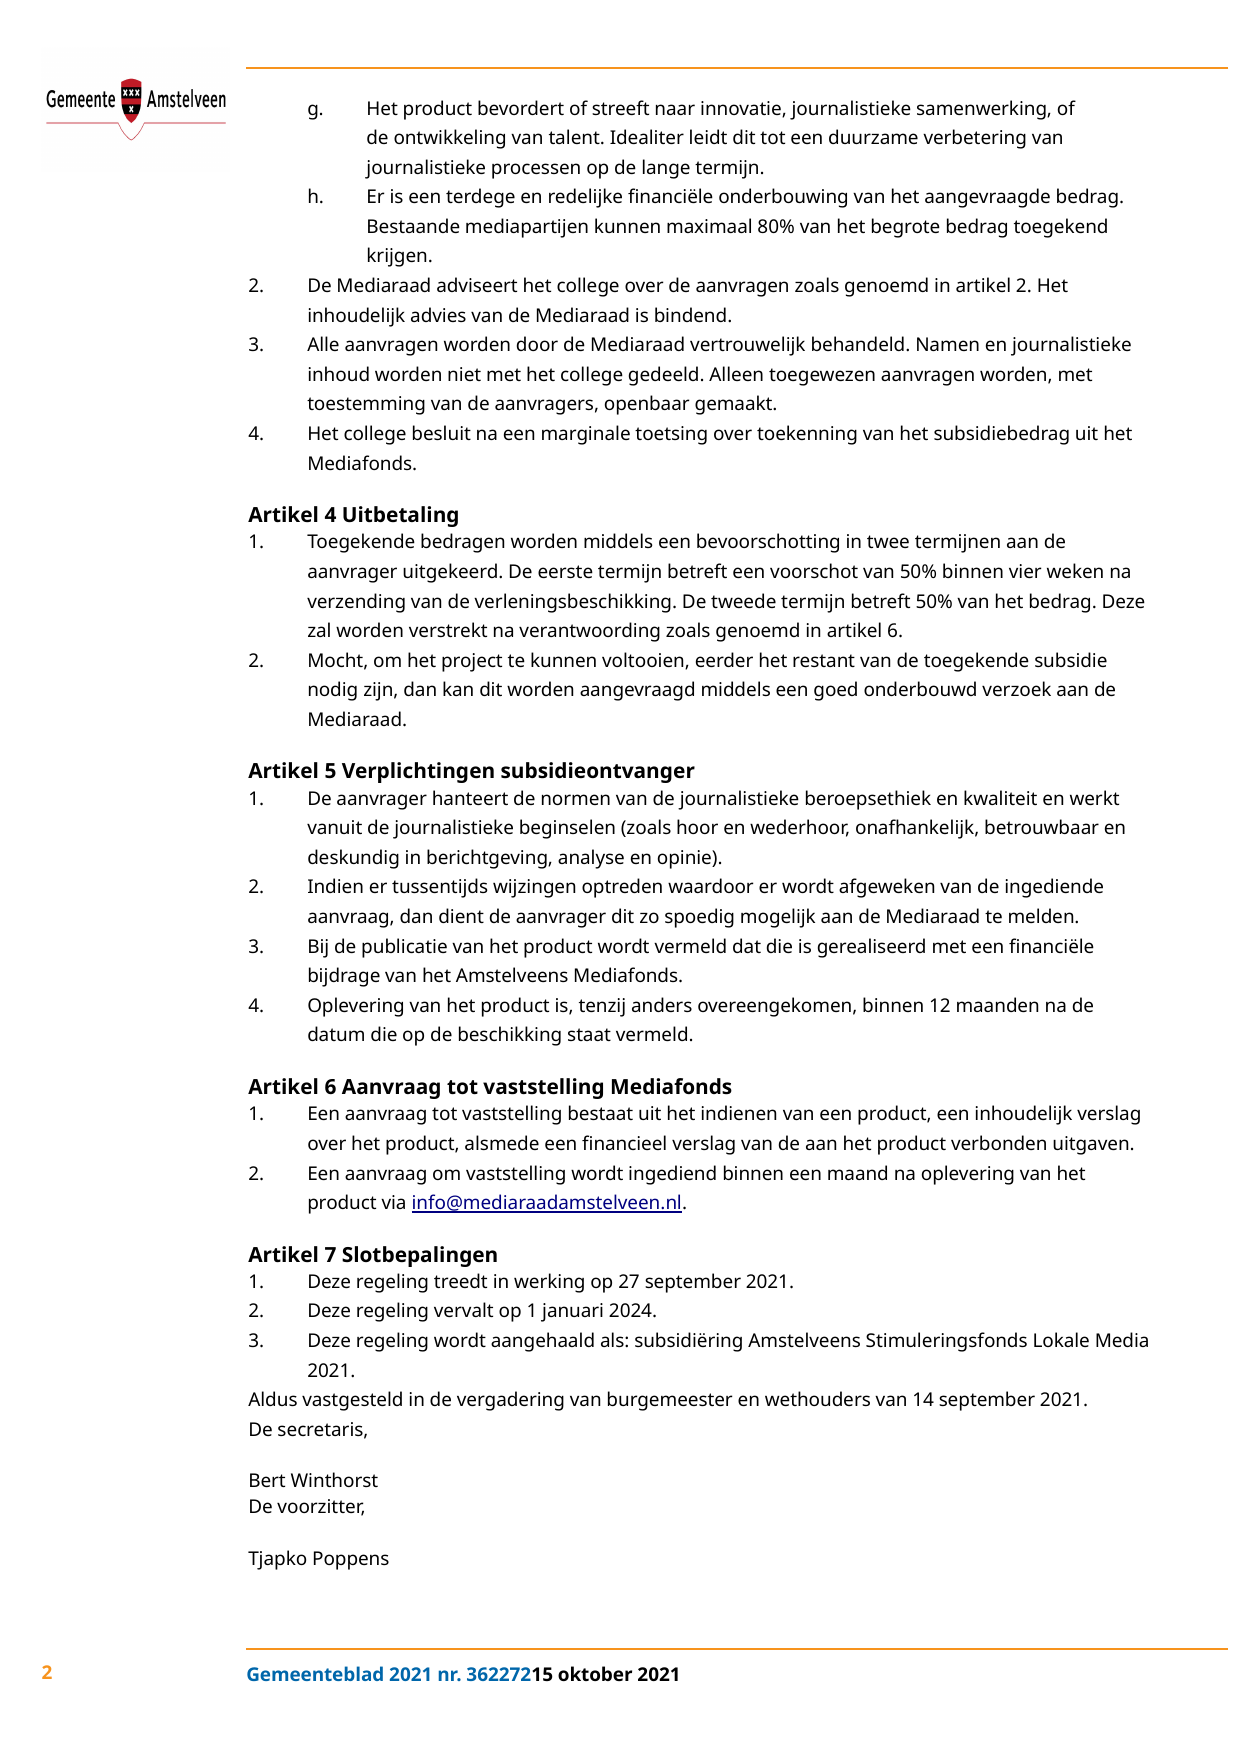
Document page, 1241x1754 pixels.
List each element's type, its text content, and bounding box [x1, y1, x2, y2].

list Deze regeling wordt aangehaald als: subsidiëring Amstelveens Stimuleringsfonds Lokale Media 2021. [248, 1327, 1152, 1383]
list Een aanvraag om vaststelling wordt ingediend binnen een maand na oplevering van het product via info@mediaraadamstelveen.nl. [248, 1160, 1152, 1215]
list Bij de publicatie van het product wordt vermeld dat die is gerealiseerd met een financiële bijdrage van het Amstelveens Mediafonds. [248, 933, 1152, 988]
list Deze regeling vervalt op 1 januari 2024. [248, 1298, 1152, 1323]
list Het college besluit na een marginale toetsing over toekenning van het subsidiebedrag uit het Mediafonds. [248, 420, 1152, 476]
text Artikel 5 Verplichtingen subsidieontvanger [248, 757, 1152, 785]
list Een aanvraag tot vaststelling bestaat uit het indienen van een product, een inhoudelijk verslag over het product, alsmede een financieel verslag van de aan het product verbonden uitgaven. [248, 1101, 1152, 1156]
text Artikel 6 Aanvraag tot vaststelling Mediafonds [248, 1072, 1152, 1101]
text De voorzitter, [248, 1493, 1152, 1519]
list Indien er tussentijds wijzingen optreden waardoor er wordt afgeweken van de ingediende aanvraag, dan dient de aanvrager dit zo spoedig mogelijk aan de Mediaraad te melden. [248, 874, 1152, 929]
list Oplevering van het product is, tenzij anders overeengekomen, binnen 12 maanden na de datum die op de beschikking staat vermeld. [248, 992, 1152, 1047]
text Bert Winthorst [248, 1467, 1152, 1493]
list De Mediaraad adviseert het college over de aanvragen zoals genoemd in artikel 2. Het inhoudelijk advies van de Mediaraad is bindend. [248, 272, 1152, 328]
list Mocht, om het project te kunnen voltooien, eerder het restant van de toegekende subsidie nodig zijn, dan kan dit worden aangevraagd middels een goed onderbouwd verzoek aan de Mediaraad. [248, 647, 1152, 732]
list Alle aanvragen worden door de Mediaraad vertrouwelijk behandeld. Namen en journalistieke inhoud worden niet met het college gedeeld. Alleen toegewezen aanvragen worden, met toestemming van de aanvragers, openbaar gemaakt. [248, 331, 1152, 416]
list Deze regeling treedt in werking op 27 september 2021. [248, 1268, 1152, 1294]
text Artikel 7 Slotbepalingen [248, 1240, 1152, 1268]
text Aldus vastgesteld in de vergadering van burgemeester en wethouders van 14 september 2021. [248, 1386, 1152, 1412]
picture [41, 47, 231, 172]
list Er is een terdege en redelijke financiële onderbouwing van het aangevraagde bedrag. Bestaande mediapartijen kunnen maximaal 80% van het begrote bedrag toegekend krijgen. [307, 183, 1152, 268]
list De aanvrager hanteert de normen van de journalistieke beroepsethiek en kwaliteit en werkt vanuit de journalistieke beginselen (zoals hoor en wederhoor, onafhankelijk, betrouwbaar en deskundig in berichtgeving, analyse en opinie). [248, 785, 1152, 870]
list Het product bevordert of streeft naar innovatie, journalistieke samenwerking, of de ontwikkeling van talent. Idealiter leidt dit tot een duurzame verbetering van journalistieke processen op de lange termijn. [307, 95, 1152, 180]
text Artikel 4 Uitbetaling [248, 500, 1152, 529]
text De secretaris, [248, 1416, 1152, 1442]
text Tjapko Poppens [248, 1545, 1152, 1570]
list Toegekende bedragen worden middels een bevoorschotting in twee termijnen aan de aanvrager uitgekeerd. De eerste termijn betreft een voorschot van 50% binnen vier weken na verzending van de verleningsbeschikking. De tweede termijn betreft 50% van het bedrag. Deze zal worden verstrekt na verantwoording zoals genoemd in artikel 6. [248, 529, 1152, 643]
